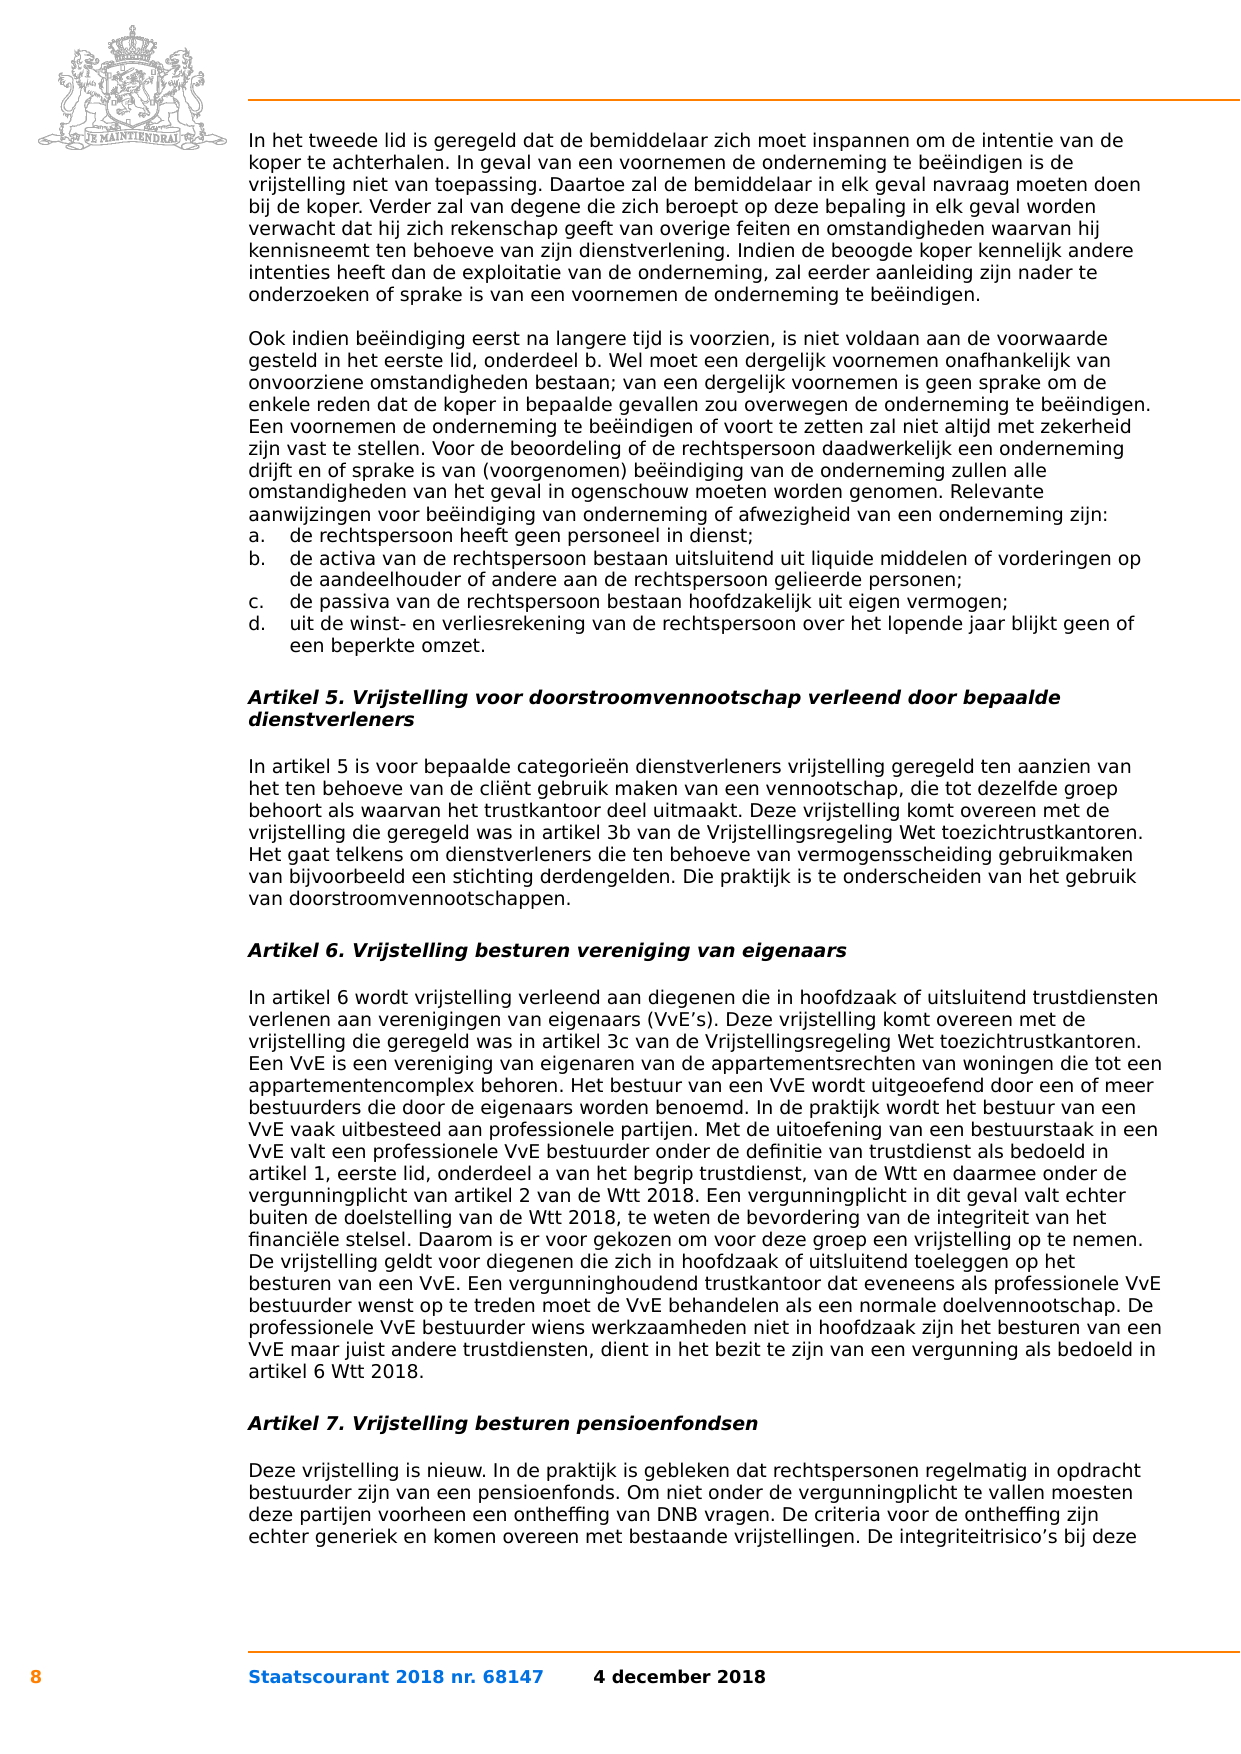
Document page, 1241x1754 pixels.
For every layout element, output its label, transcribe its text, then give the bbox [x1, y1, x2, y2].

subtitle Artikel 5. Vrijstelling voor doorstroomvennootschap verleend door bepaalde dienstverleners [248, 687, 1163, 731]
text Deze vrijstelling is nieuw. In de praktijk is gebleken dat rechtspersonen regelmatig in opdracht bestuurder zijn van een pensioenfonds. Om niet onder de vergunningplicht te vallen moesten deze partijen voorheen een ontheffing van DNB vragen. De criteria voor de ontheffing zijn echter generiek en komen overeen met bestaande vrijstellingen. De integriteitrisico’s bij deze [248, 1460, 1163, 1548]
text In artikel 5 is voor bepaalde categorieën dienstverleners vrijstelling geregeld ten aanzien van het ten behoeve van de cliënt gebruik maken van een vennootschap, die tot dezelfde groep behoort als waarvan het trustkantoor deel uitmaakt. Deze vrijstelling komt overeen met de vrijstelling die geregeld was in artikel 3b van de Vrijstellingsregeling Wet toezichtrustkantoren. Het gaat telkens om dienstverleners die ten behoeve van vermogensscheiding gebruikmaken van bijvoorbeeld een stichting derdengelden. Die praktijk is te onderscheiden van het gebruik van doorstroomvennootschappen. [248, 756, 1163, 910]
subtitle Artikel 6. Vrijstelling besturen vereniging van eigenaars [248, 940, 1163, 962]
text In het tweede lid is geregeld dat de bemiddelaar zich moet inspannen om de intentie van de koper te achterhalen. In geval van een voornemen de onderneming te beëindigen is de vrijstelling niet van toepassing. Daartoe zal de bemiddelaar in elk geval navraag moeten doen bij de koper. Verder zal van degene die zich beroept op deze bepaling in elk geval worden verwacht dat hij zich rekenschap geeft van overige feiten en omstandigheden waarvan hij kennisneemt ten behoeve van zijn dienstverlening. Indien de beoogde koper kennelijk andere intenties heeft dan de exploitatie van de onderneming, zal eerder aanleiding zijn nader te onderzoeken of sprake is van een voornemen de onderneming te beëindigen. [248, 130, 1163, 306]
picture [38, 25, 227, 150]
text c. de passiva van de rechtspersoon bestaan hoofdzakelijk uit eigen vermogen; [248, 591, 1163, 613]
text Ook indien beëindiging eerst na langere tijd is voorzien, is niet voldaan aan de voorwaarde gesteld in het eerste lid, onderdeel b. Wel moet een dergelijk voornemen onafhankelijk van onvoorziene omstandigheden bestaan; van een dergelijk voornemen is geen sprake om de enkele reden dat de koper in bepaalde gevallen zou overwegen de onderneming te beëindigen. Een voornemen de onderneming te beëindigen of voort te zetten zal niet altijd met zekerheid zijn vast te stellen. Voor de beoordeling of de rechtspersoon daadwerkelijk een onderneming drijft en of sprake is van (voorgenomen) beëindiging van de onderneming zullen alle omstandigheden van het geval in ogenschouw moeten worden genomen. Relevante aanwijzingen voor beëindiging van onderneming of afwezigheid van een onderneming zijn: [248, 328, 1163, 525]
subtitle Artikel 7. Vrijstelling besturen pensioenfondsen [248, 1413, 1163, 1435]
text In artikel 6 wordt vrijstelling verleend aan diegenen die in hoofdzaak of uitsluitend trustdiensten verlenen aan verenigingen van eigenaars (VvE’s). Deze vrijstelling komt overeen met de vrijstelling die geregeld was in artikel 3c van de Vrijstellingsregeling Wet toezichtrustkantoren. Een VvE is een vereniging van eigenaren van de appartementsrechten van woningen die tot een appartementencomplex behoren. Het bestuur van een VvE wordt uitgeoefend door een of meer bestuurders die door de eigenaars worden benoemd. In de praktijk wordt het bestuur van een VvE vaak uitbesteed aan professionele partijen. Met de uitoefening van een bestuurstaak in een VvE valt een professionele VvE bestuurder onder de definitie van trustdienst als bedoeld in artikel 1, eerste lid, onderdeel a van het begrip trustdienst, van de Wtt en daarmee onder de vergunningplicht van artikel 2 van de Wtt 2018. Een vergunningplicht in dit geval valt echter buiten de doelstelling van de Wtt 2018, te weten de bevordering van de integriteit van het financiële stelsel. Daarom is er voor gekozen om voor deze groep een vrijstelling op te nemen. De vrijstelling geldt voor diegenen die zich in hoofdzaak of uitsluitend toeleggen op het besturen van een VvE. Een vergunninghoudend trustkantoor dat eveneens als professionele VvE bestuurder wenst op te treden moet de VvE behandelen als een normale doelvennootschap. De professionele VvE bestuurder wiens werkzaamheden niet in hoofdzaak zijn het besturen van een VvE maar juist andere trustdiensten, dient in het bezit te zijn van een vergunning als bedoeld in artikel 6 Wtt 2018. [248, 987, 1163, 1383]
text d. uit de winst- en verliesrekening van de rechtspersoon over het lopende jaar blijkt geen of een beperkte omzet. [248, 613, 1163, 657]
text b. de activa van de rechtspersoon bestaan uitsluitend uit liquide middelen of vorderingen op de aandeelhouder of andere aan de rechtspersoon gelieerde personen; [248, 547, 1163, 591]
text a. de rechtspersoon heeft geen personeel in dienst; [248, 525, 1163, 547]
